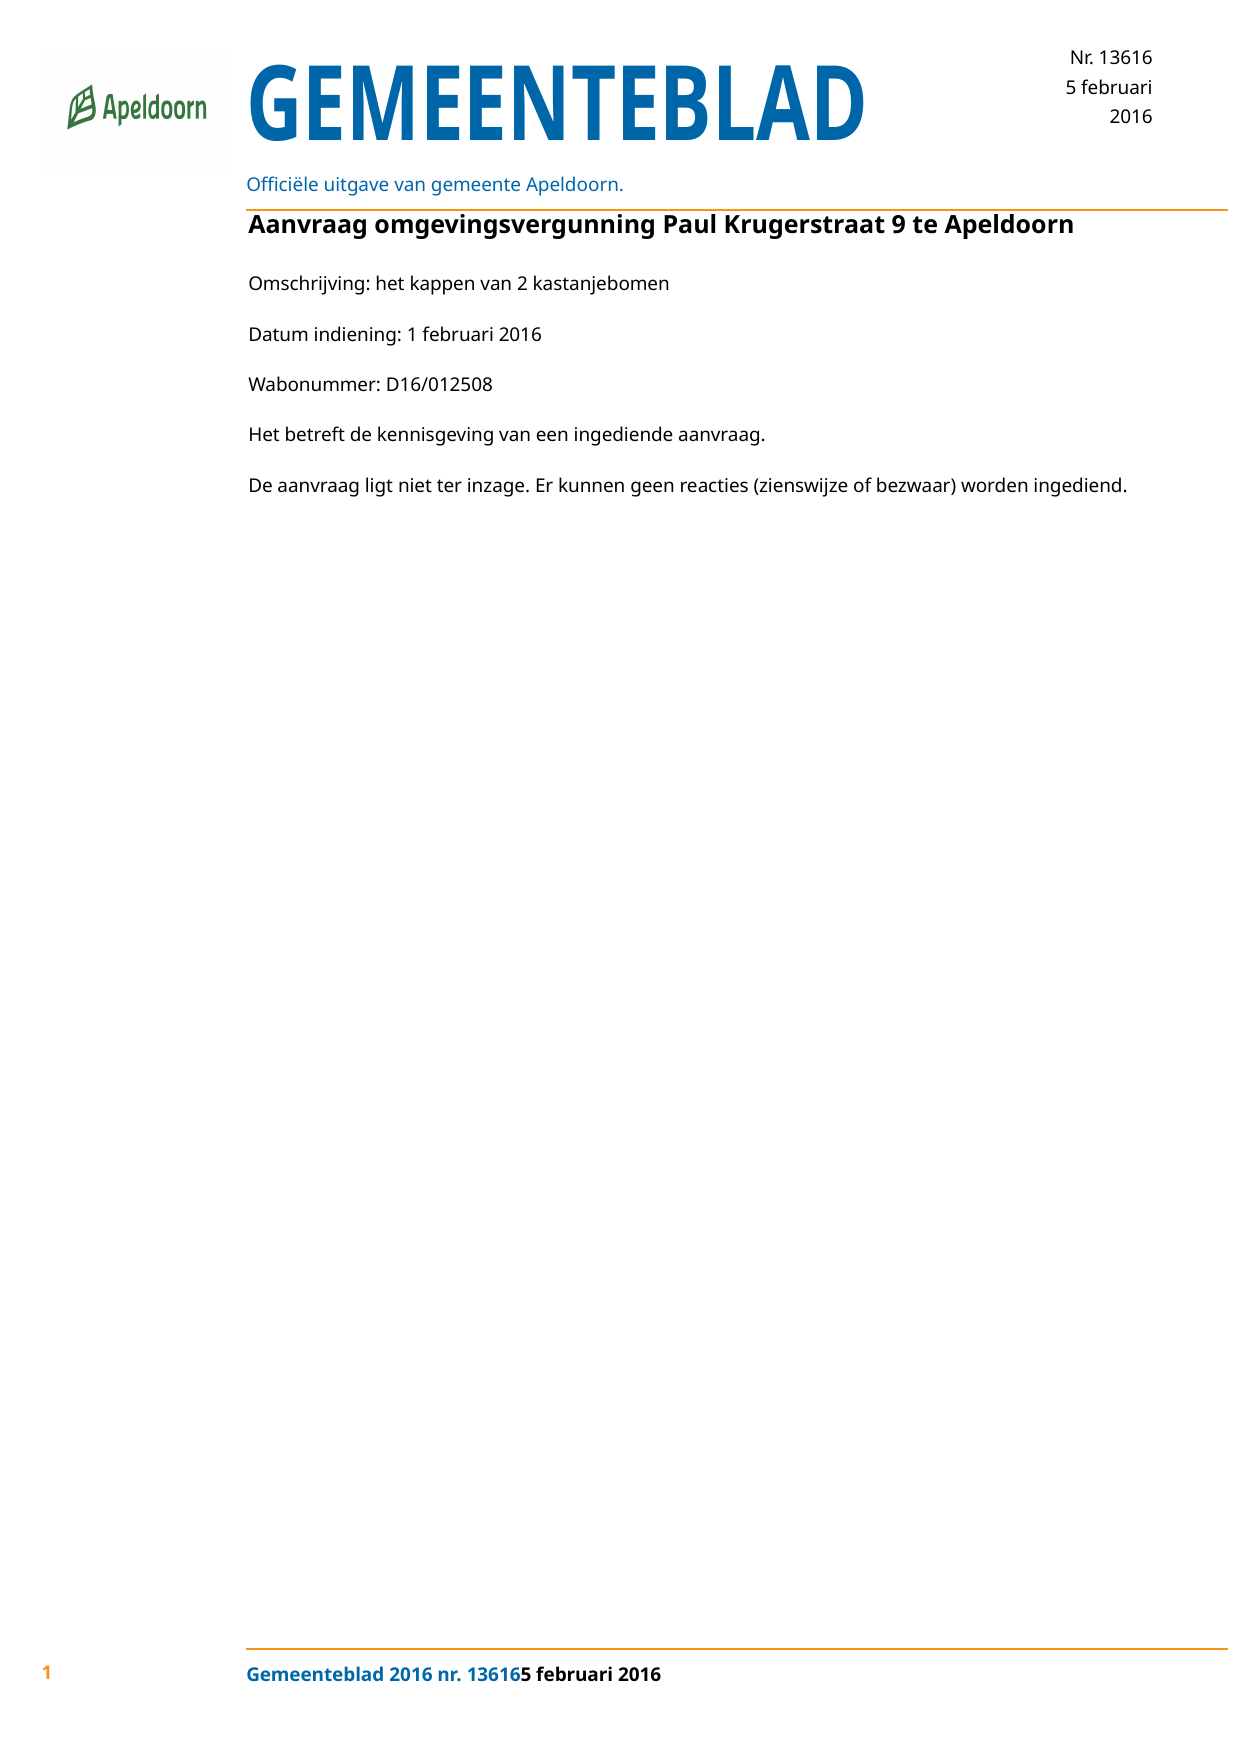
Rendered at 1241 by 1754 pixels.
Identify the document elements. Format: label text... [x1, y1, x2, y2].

text Omschrijving: het kappen van 2 kastanjebomen [248, 270, 1152, 296]
text Datum indiening: 1 februari 2016 [248, 321, 1152, 346]
text Wabonummer: D16/012508 [248, 371, 1152, 397]
text De aanvraag ligt niet ter inzage. Er kunnen geen reacties (zienswijze of bezwaar) worden ingediend. [248, 472, 1152, 498]
text Aanvraag omgevingsvergunning Paul Krugerstraat 9 te Apeldoorn [248, 211, 1152, 241]
picture [41, 47, 231, 172]
text Het betreft de kennisgeving van een ingediende aanvraag. [248, 422, 1152, 447]
